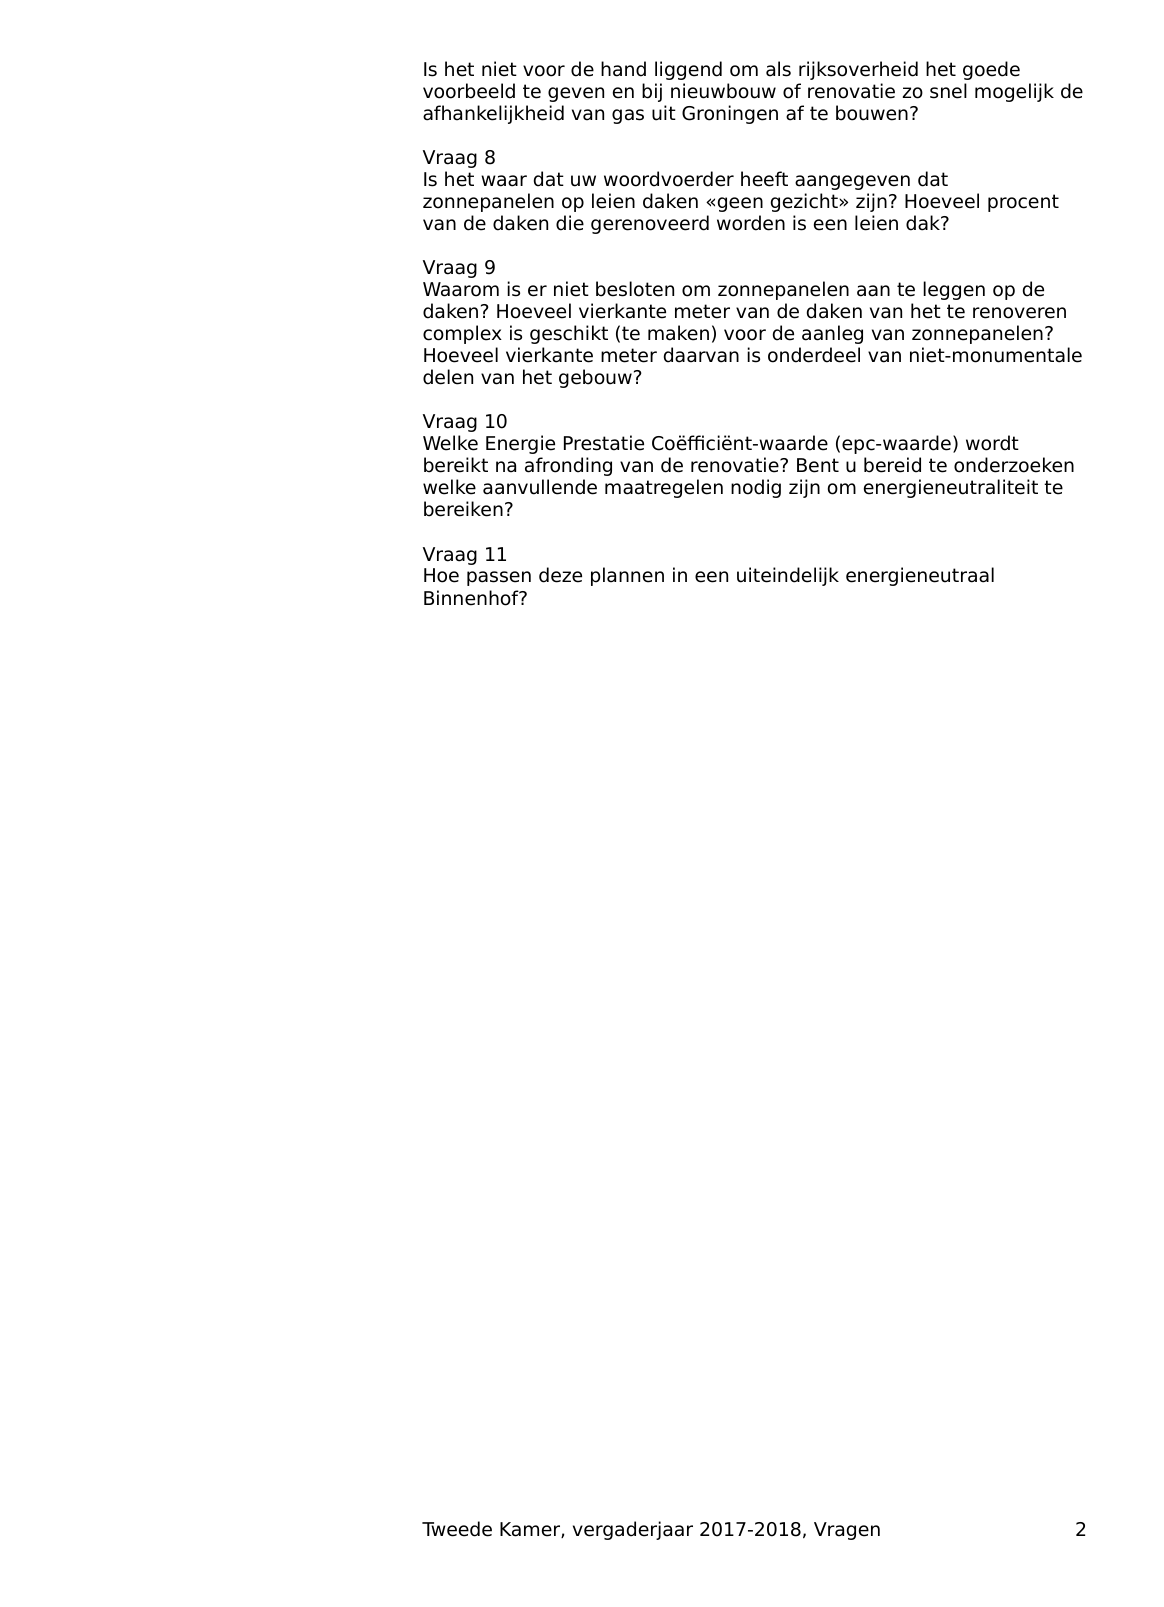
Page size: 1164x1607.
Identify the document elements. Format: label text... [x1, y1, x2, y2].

text Is het waar dat uw woordvoerder heeft aangegeven dat zonnepanelen op leien daken «geen gezicht» zijn? Hoeveel procent van de daken die gerenoveerd worden is een leien dak? [422, 169, 1087, 235]
text Is het niet voor de hand liggend om als rijksoverheid het goede voorbeeld te geven en bij nieuwbouw of renovatie zo snel mogelijk de afhankelijkheid van gas uit Groningen af te bouwen? [422, 59, 1087, 125]
text Vraag 9 [422, 257, 1087, 279]
text Vraag 11 [422, 543, 1087, 565]
text Vraag 8 [422, 147, 1087, 169]
text Hoe passen deze plannen in een uiteindelijk energieneutraal Binnenhof? [422, 565, 1087, 609]
text Vraag 10 [422, 411, 1087, 433]
text Welke Energie Prestatie Coëfficiënt-waarde (epc-waarde) wordt bereikt na afronding van de renovatie? Bent u bereid te onderzoeken welke aanvullende maatregelen nodig zijn om energieneutraliteit te bereiken? [422, 433, 1087, 521]
text Waarom is er niet besloten om zonnepanelen aan te leggen op de daken? Hoeveel vierkante meter van de daken van het te renoveren complex is geschikt (te maken) voor de aanleg van zonnepanelen? Hoeveel vierkante meter daarvan is onderdeel van niet-monumentale delen van het gebouw? [422, 279, 1087, 389]
